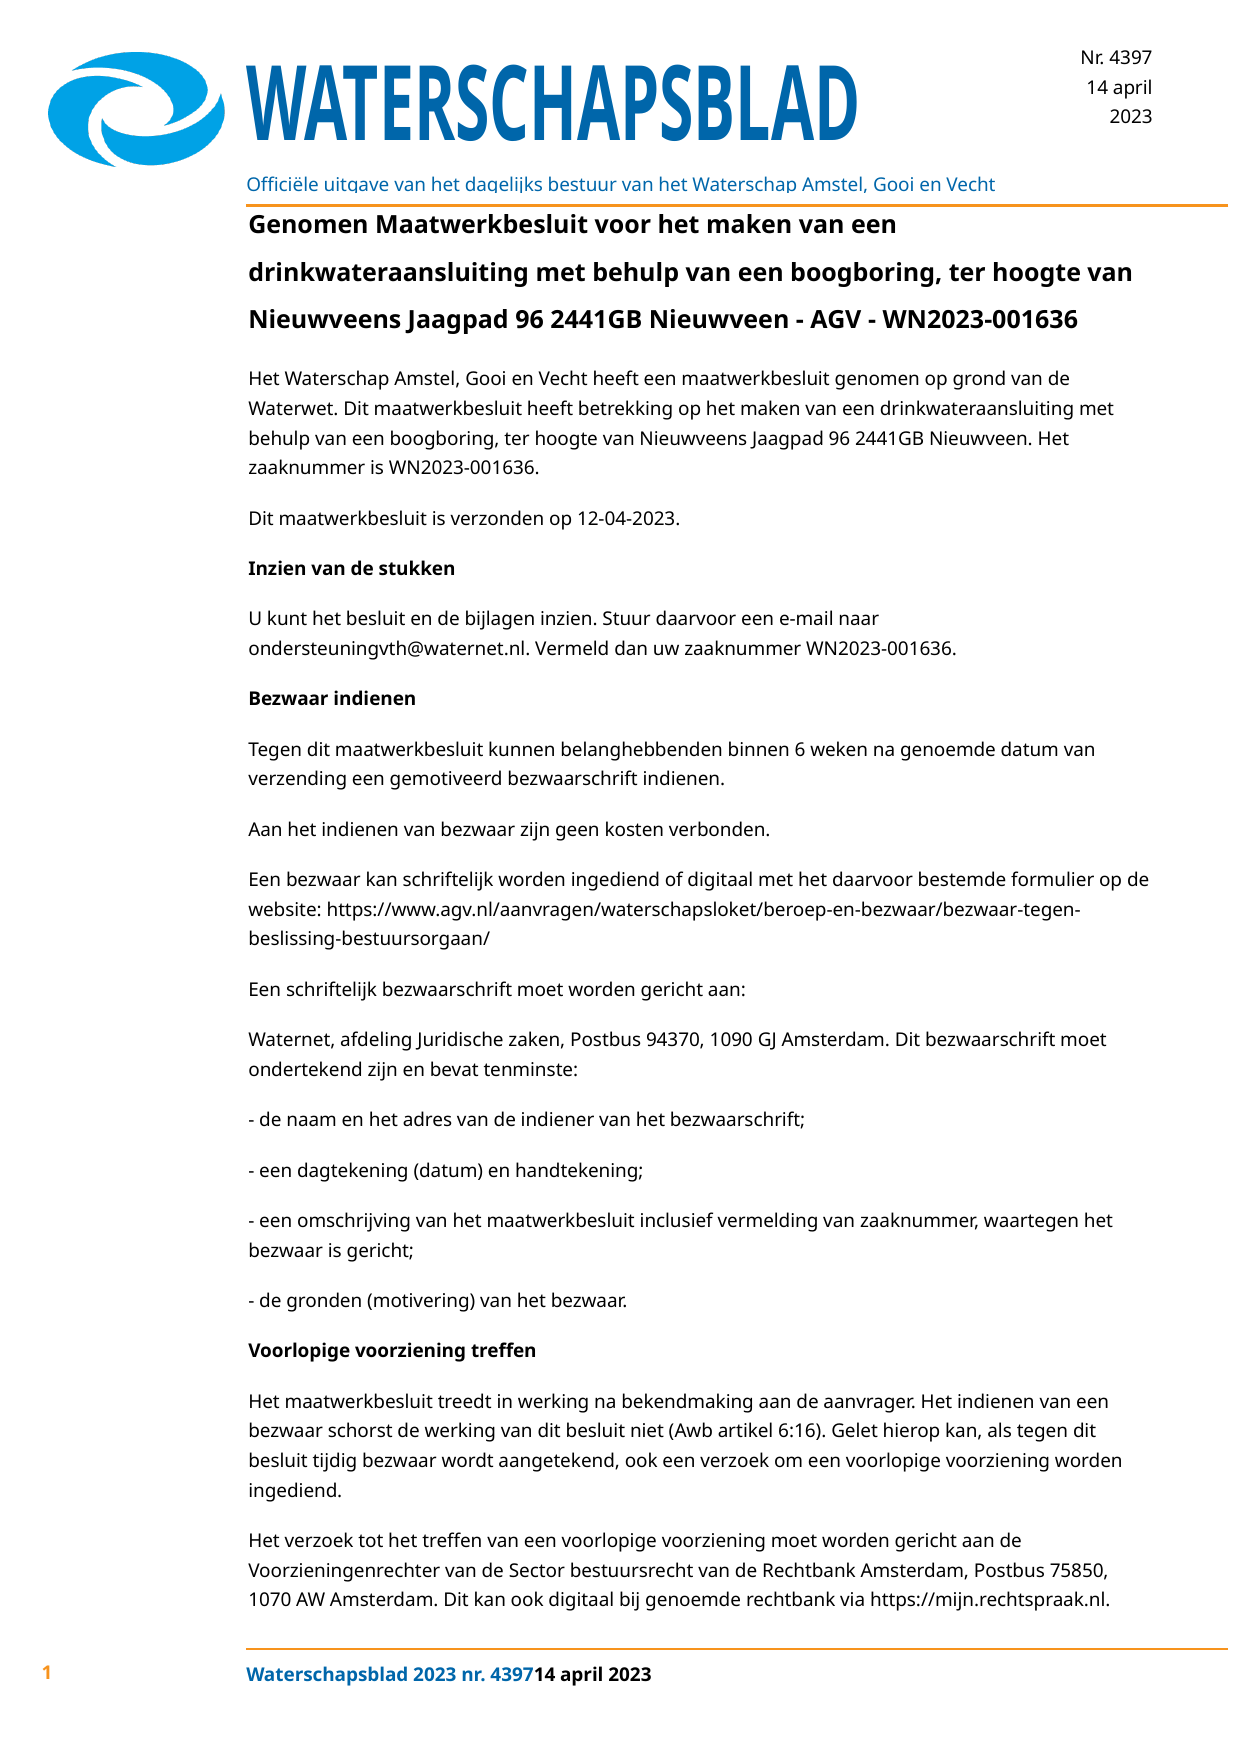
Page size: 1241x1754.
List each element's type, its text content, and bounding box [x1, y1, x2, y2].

text Aan het indienen van bezwaar zijn geen kosten verbonden. [248, 816, 1152, 842]
text Genomen Maatwerkbesluit voor het maken van een drinkwateraansluiting met behulp van een boogboring, ter hoogte van Nieuwveens Jaagpad 96 2441GB Nieuwveen - AGV - WN2023-001636 [248, 207, 1152, 336]
text Het maatwerkbesluit treedt in werking na bekendmaking aan de aanvrager. Het indienen van een bezwaar schorst de werking van dit besluit niet (Awb artikel 6:16). Gelet hierop kan, als tegen dit besluit tijdig bezwaar wordt aangetekend, ook een verzoek om een voorlopige voorziening worden ingediend. [248, 1388, 1152, 1502]
text - de naam en het adres van de indiener van het bezwaarschrift; [248, 1106, 1152, 1132]
text Een schriftelijk bezwaarschrift moet worden gericht aan: [248, 976, 1152, 1002]
text - de gronden (motivering) van het bezwaar. [248, 1287, 1152, 1313]
text Waternet, afdeling Juridische zaken, Postbus 94370, 1090 GJ Amsterdam. Dit bezwaarschrift moet ondertekend zijn en bevat tenminste: [248, 1026, 1152, 1082]
text Het Waterschap Amstel, Gooi en Vecht heeft een maatwerkbesluit genomen op grond van de Waterwet. Dit maatwerkbesluit heeft betrekking op het maken van een drinkwateraansluiting met behulp van een boogboring, ter hoogte van Nieuwveens Jaagpad 96 2441GB Nieuwveen. Het zaaknummer is WN2023-001636. [248, 366, 1152, 480]
text Voorlopige voorziening treffen [248, 1338, 1152, 1363]
text Tegen dit maatwerkbesluit kunnen belanghebbenden binnen 6 weken na genoemde datum van verzending een gemotiveerd bezwaarschrift indienen. [248, 736, 1152, 791]
picture [41, 47, 231, 172]
text Een bezwaar kan schriftelijk worden ingediend of digitaal met het daarvoor bestemde formulier op de website: https://www.agv.nl/aanvragen/waterschapsloket/beroep-en-bezwaar/bezwaar-tegen-beslissing-bestuursorgaan/ [248, 866, 1152, 951]
text U kunt het besluit en de bijlagen inzien. Stuur daarvoor een e-mail naar ondersteuningvth@waternet.nl. Vermeld dan uw zaaknummer WN2023-001636. [248, 606, 1152, 661]
text - een dagtekening (datum) en handtekening; [248, 1157, 1152, 1182]
text - een omschrijving van het maatwerkbesluit inclusief vermelding van zaaknummer, waartegen het bezwaar is gericht; [248, 1207, 1152, 1262]
text Bezwaar indienen [248, 686, 1152, 711]
text Inzien van de stukken [248, 555, 1152, 581]
text Dit maatwerkbesluit is verzonden op 12-04-2023. [248, 505, 1152, 530]
text Het verzoek tot het treffen van een voorlopige voorziening moet worden gericht aan de Voorzieningenrechter van de Sector bestuursrecht van de Rechtbank Amsterdam, Postbus 75850, 1070 AW Amsterdam. Dit kan ook digitaal bij genoemde rechtbank via https://mijn.rechtspraak.nl. [248, 1527, 1152, 1612]
